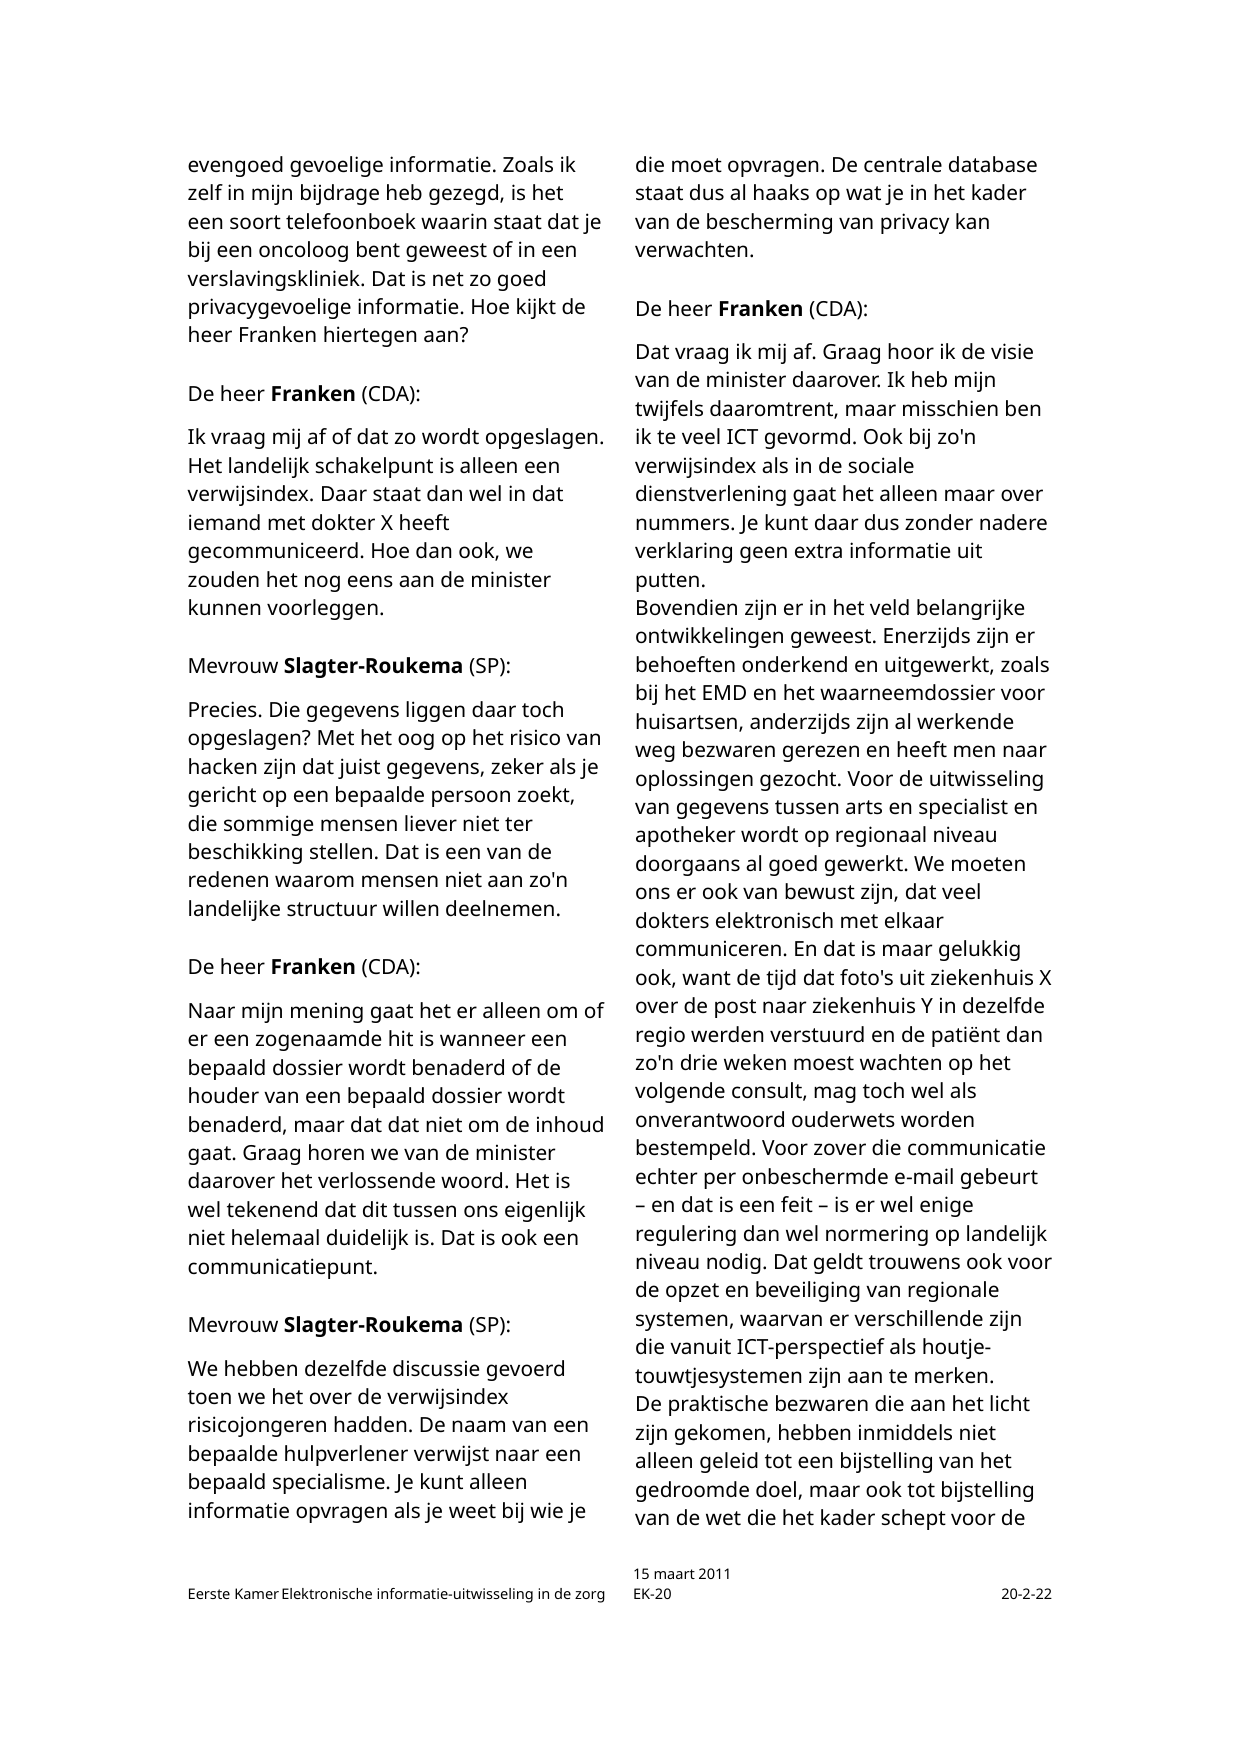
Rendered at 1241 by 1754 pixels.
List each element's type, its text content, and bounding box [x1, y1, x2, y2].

text De heer Franken (CDA): [187, 379, 605, 407]
text die moet opvragen. De centrale database staat dus al haaks op wat je in het kader van de bescherming van privacy kan verwachten. [635, 150, 1053, 264]
text Mevrouw Slagter-Roukema (SP): [187, 652, 605, 680]
text De praktische bezwaren die aan het licht zijn gekomen, hebben inmiddels niet alleen geleid tot een bijstelling van het gedroomde doel, maar ook tot bijstelling van de wet die het kader schept voor de [635, 1389, 1053, 1532]
text We hebben dezelfde discussie gevoerd toen we het over de verwijsindex risicojongeren hadden. De naam van een bepaalde hulpverlener verwijst naar een bepaald specialisme. Je kunt alleen informatie opvragen als je weet bij wie je [187, 1354, 605, 1524]
text Bovendien zijn er in het veld belangrijke ontwikkelingen geweest. Enerzijds zijn er behoeften onderkend en uitgewerkt, zoals bij het EMD en het waarneemdossier voor huisartsen, anderzijds zijn al werkende weg bezwaren gerezen en heeft men naar oplossingen gezocht. Voor de uitwisseling van gegevens tussen arts en specialist en apotheker wordt op regionaal niveau doorgaans al goed gewerkt. We moeten ons er ook van bewust zijn, dat veel dokters elektronisch met elkaar communiceren. En dat is maar gelukkig ook, want de tijd dat foto's uit ziekenhuis X over de post naar ziekenhuis Y in dezelfde regio werden verstuurd en de patiënt dan zo'n drie weken moest wachten op het volgende consult, mag toch wel als onverantwoord ouderwets worden bestempeld. Voor zover die communicatie echter per onbeschermde e-mail gebeurt – en dat is een feit – is er wel enige regulering dan wel normering op landelijk niveau nodig. Dat geldt trouwens ook voor de opzet en beveiliging van regionale systemen, waarvan er verschillende zijn die vanuit ICT-perspectief als houtje-touwtjesystemen zijn aan te merken. [635, 593, 1053, 1389]
text Ik vraag mij af of dat zo wordt opgeslagen. Het landelijk schakelpunt is alleen een verwijsindex. Daar staat dan wel in dat iemand met dokter X heeft gecommuniceerd. Hoe dan ook, we zouden het nog eens aan de minister kunnen voorleggen. [187, 422, 605, 622]
text Precies. Die gegevens liggen daar toch opgeslagen? Met het oog op het risico van hacken zijn dat juist gegevens, zeker als je gericht op een bepaalde persoon zoekt, die sommige mensen liever niet ter beschikking stellen. Dat is een van de redenen waarom mensen niet aan zo'n landelijke structuur willen deelnemen. [187, 695, 605, 922]
text De heer Franken (CDA): [187, 952, 605, 981]
text evengoed gevoelige informatie. Zoals ik zelf in mijn bijdrage heb gezegd, is het een soort telefoonboek waarin staat dat je bij een oncoloog bent geweest of in een verslavingskliniek. Dat is net zo goed privacygevoelige informatie. Hoe kijkt de heer Franken hiertegen aan? [187, 150, 605, 349]
text Naar mijn mening gaat het er alleen om of er een zogenaamde hit is wanneer een bepaald dossier wordt benaderd of de houder van een bepaald dossier wordt benaderd, maar dat dat niet om de inhoud gaat. Graag horen we van de minister daarover het verlossende woord. Het is wel tekenend dat dit tussen ons eigenlijk niet helemaal duidelijk is. Dat is ook een communicatiepunt. [187, 996, 605, 1280]
text De heer Franken (CDA): [635, 294, 1053, 322]
text Dat vraag ik mij af. Graag hoor ik de visie van de minister daarover. Ik heb mijn twijfels daaromtrent, maar misschien ben ik te veel ICT gevormd. Ook bij zo'n verwijsindex als in de sociale dienstverlening gaat het alleen maar over nummers. Je kunt daar dus zonder nadere verklaring geen extra informatie uit putten. [635, 337, 1053, 593]
text Mevrouw Slagter-Roukema (SP): [187, 1310, 605, 1339]
